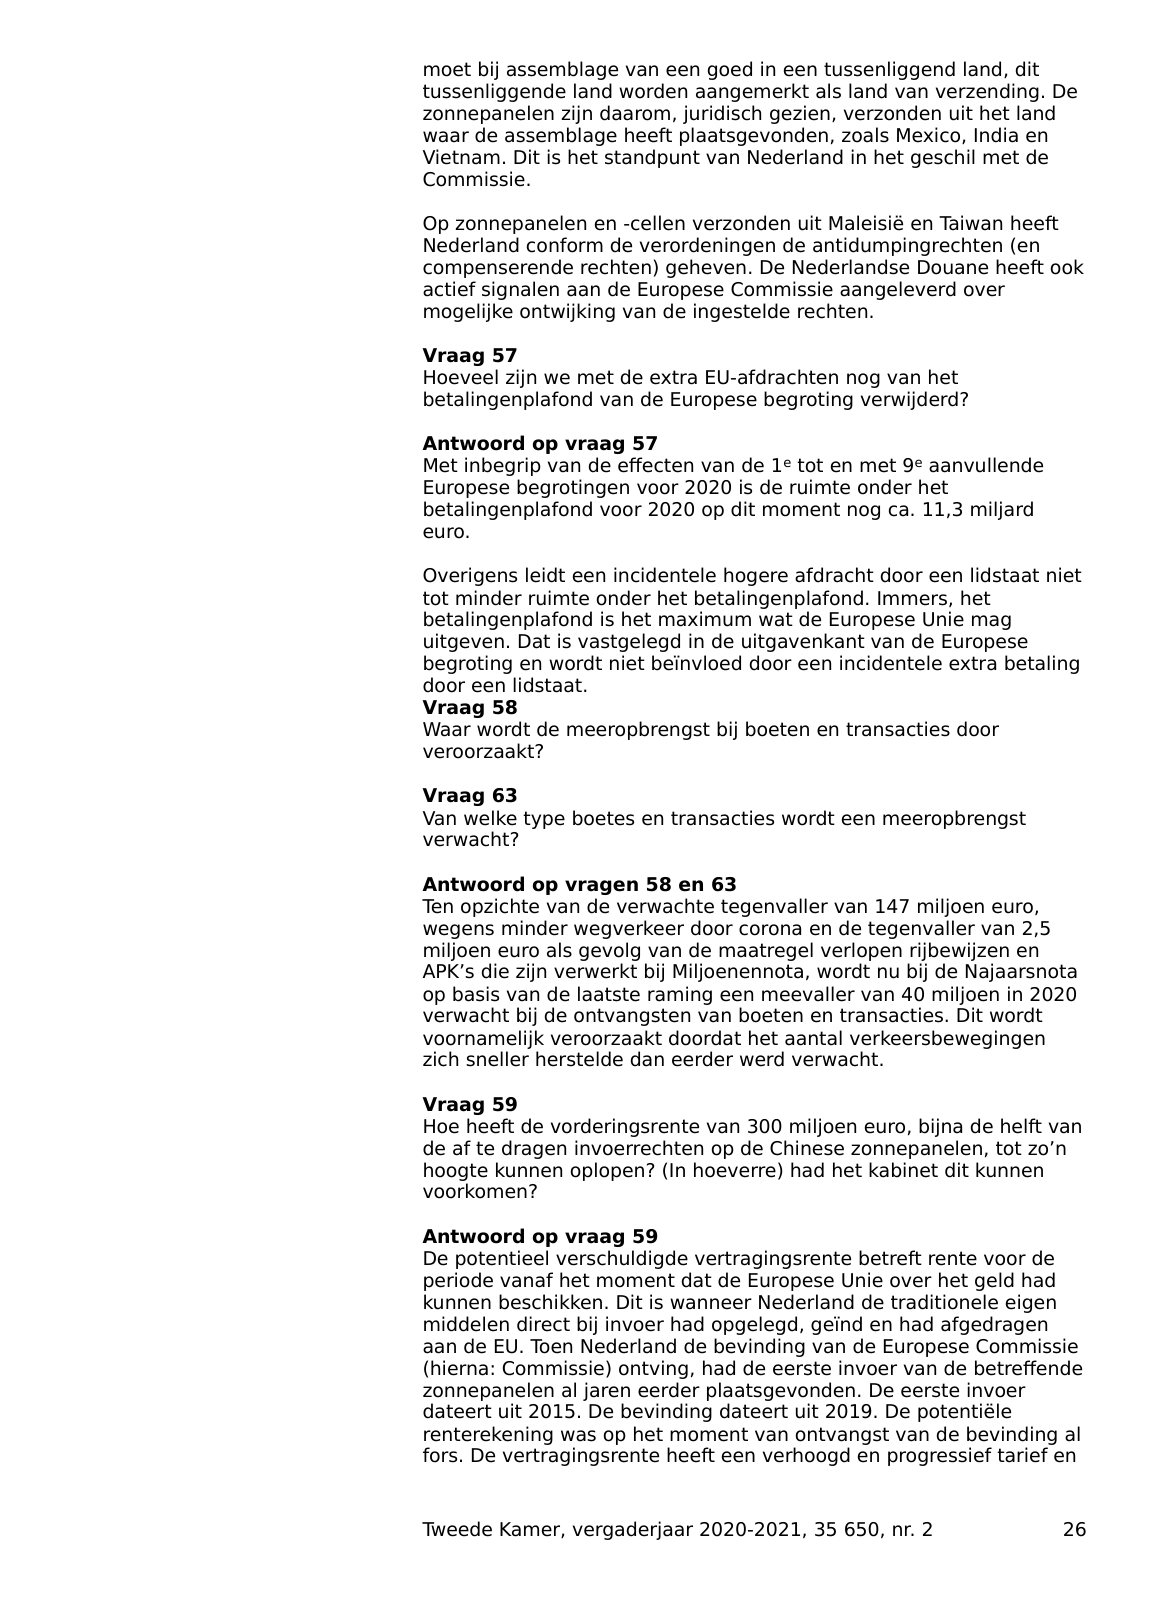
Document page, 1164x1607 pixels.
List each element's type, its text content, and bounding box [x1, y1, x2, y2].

text Vraag 59 [422, 1093, 1087, 1116]
text Van welke type boetes en transacties wordt een meeropbrengst verwacht? [422, 807, 1087, 851]
text Op zonnepanelen en -cellen verzonden uit Maleisië en Taiwan heeft Nederland conform de verordeningen de antidumpingrechten (en compenserende rechten) geheven. De Nederlandse Douane heeft ook actief signalen aan de Europese Commissie aangeleverd over mogelijke ontwijking van de ingestelde rechten. [422, 213, 1087, 323]
text Vraag 58 [422, 697, 1087, 719]
text De potentieel verschuldigde vertragingsrente betreft rente voor de periode vanaf het moment dat de Europese Unie over het geld had kunnen beschikken. Dit is wanneer Nederland de traditionele eigen middelen direct bij invoer had opgelegd, geïnd en had afgedragen aan de EU. Toen Nederland de bevinding van de Europese Commissie (hierna: Commissie) ontving, had de eerste invoer van de betreffende zonnepanelen al jaren eerder plaatsgevonden. De eerste invoer dateert uit 2015. De bevinding dateert uit 2019. De potentiële renterekening was op het moment van ontvangst van de bevinding al fors. De vertragingsrente heeft een verhoogd en progressief tarief en [422, 1248, 1087, 1467]
text Antwoord op vraag 57 [422, 433, 1087, 455]
text Waar wordt de meeropbrengst bij boeten en transacties door veroorzaakt? [422, 719, 1087, 763]
text Ten opzichte van de verwachte tegenvaller van 147 miljoen euro, wegens minder wegverkeer door corona en de tegenvaller van 2,5 miljoen euro als gevolg van de maatregel verlopen rijbewijzen en APK’s die zijn verwerkt bij Miljoenennota, wordt nu bij de Najaarsnota op basis van de laatste raming een meevaller van 40 miljoen in 2020 verwacht bij de ontvangsten van boeten en transacties. Dit wordt voornamelijk veroorzaakt doordat het aantal verkeersbewegingen zich sneller herstelde dan eerder werd verwacht. [422, 896, 1087, 1071]
text Vraag 63 [422, 785, 1087, 807]
text Hoe heeft de vorderingsrente van 300 miljoen euro, bijna de helft van de af te dragen invoerrechten op de Chinese zonnepanelen, tot zo’n hoogte kunnen oplopen? (In hoeverre) had het kabinet dit kunnen voorkomen? [422, 1116, 1087, 1203]
text Vraag 57 [422, 345, 1087, 367]
text Overigens leidt een incidentele hogere afdracht door een lidstaat niet tot minder ruimte onder het betalingenplafond. Immers, het betalingenplafond is het maximum wat de Europese Unie mag uitgeven. Dat is vastgelegd in de uitgavenkant van de Europese begroting en wordt niet beïnvloed door een incidentele extra betaling door een lidstaat. [422, 565, 1087, 697]
text Antwoord op vraag 59 [422, 1226, 1087, 1248]
text Hoeveel zijn we met de extra EU-afdrachten nog van het betalingenplafond van de Europese begroting verwijderd? [422, 367, 1087, 411]
text Met inbegrip van de effecten van de 1e tot en met 9e aanvullende Europese begrotingen voor 2020 is de ruimte onder het betalingenplafond voor 2020 op dit moment nog ca. 11,3 miljard euro. [422, 455, 1087, 543]
text moet bij assemblage van een goed in een tussenliggend land, dit tussenliggende land worden aangemerkt als land van verzending. De zonnepanelen zijn daarom, juridisch gezien, verzonden uit het land waar de assemblage heeft plaatsgevonden, zoals Mexico, India en Vietnam. Dit is het standpunt van Nederland in het geschil met de Commissie. [422, 59, 1087, 191]
text Antwoord op vragen 58 en 63 [422, 873, 1087, 896]
